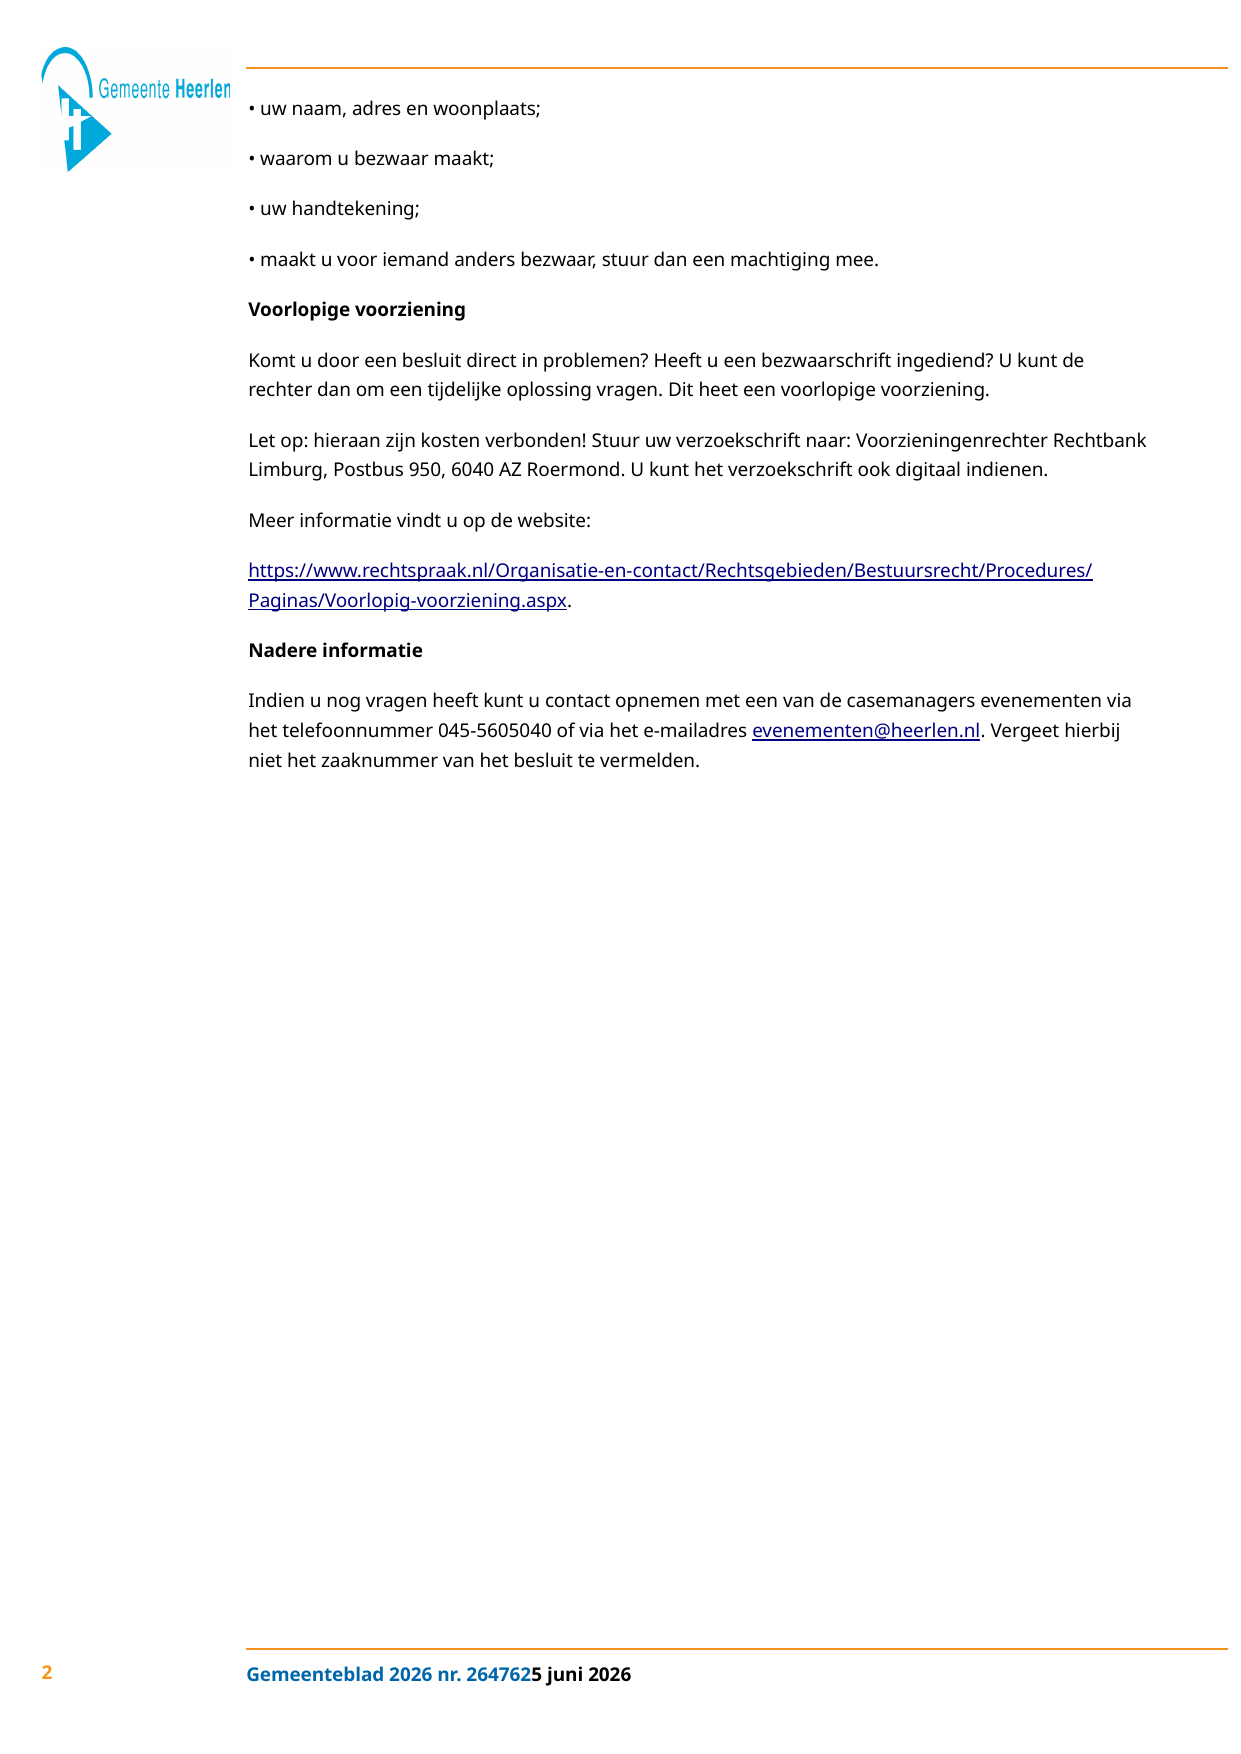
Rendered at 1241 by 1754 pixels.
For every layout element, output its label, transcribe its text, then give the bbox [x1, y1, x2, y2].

text • uw naam, adres en woonplaats; [248, 95, 1152, 121]
text Voorlopige voorziening [248, 296, 1152, 322]
text • uw handtekening; [248, 196, 1152, 221]
picture [41, 47, 231, 172]
text Meer informatie vindt u op de website: [248, 507, 1152, 533]
text Indien u nog vragen heeft kunt u contact opnemen met een van de casemanagers evenementen via het telefoonnummer 045-5605040 of via het e-mailadres evenementen@heerlen.nl. Vergeet hierbij niet het zaaknummer van het besluit te vermelden. [248, 688, 1152, 773]
text • maakt u voor iemand anders bezwaar, stuur dan een machtiging mee. [248, 246, 1152, 272]
text Komt u door een besluit direct in problemen? Heeft u een bezwaarschrift ingediend? U kunt de rechter dan om een tijdelijke oplossing vragen. Dit heet een voorlopige voorziening. [248, 347, 1152, 402]
text https://www.rechtspraak.nl/Organisatie-en-contact/Rechtsgebieden/Bestuursrecht/Procedures/Paginas/Voorlopig-voorziening.aspx. [248, 557, 1152, 613]
text Let op: hieraan zijn kosten verbonden! Stuur uw verzoekschrift naar: Voorzieningenrechter Rechtbank Limburg, Postbus 950, 6040 AZ Roermond. U kunt het verzoekschrift ook digitaal indienen. [248, 427, 1152, 482]
text • waarom u bezwaar maakt; [248, 145, 1152, 171]
text Nadere informatie [248, 637, 1152, 663]
picture [41, 47, 59, 70]
